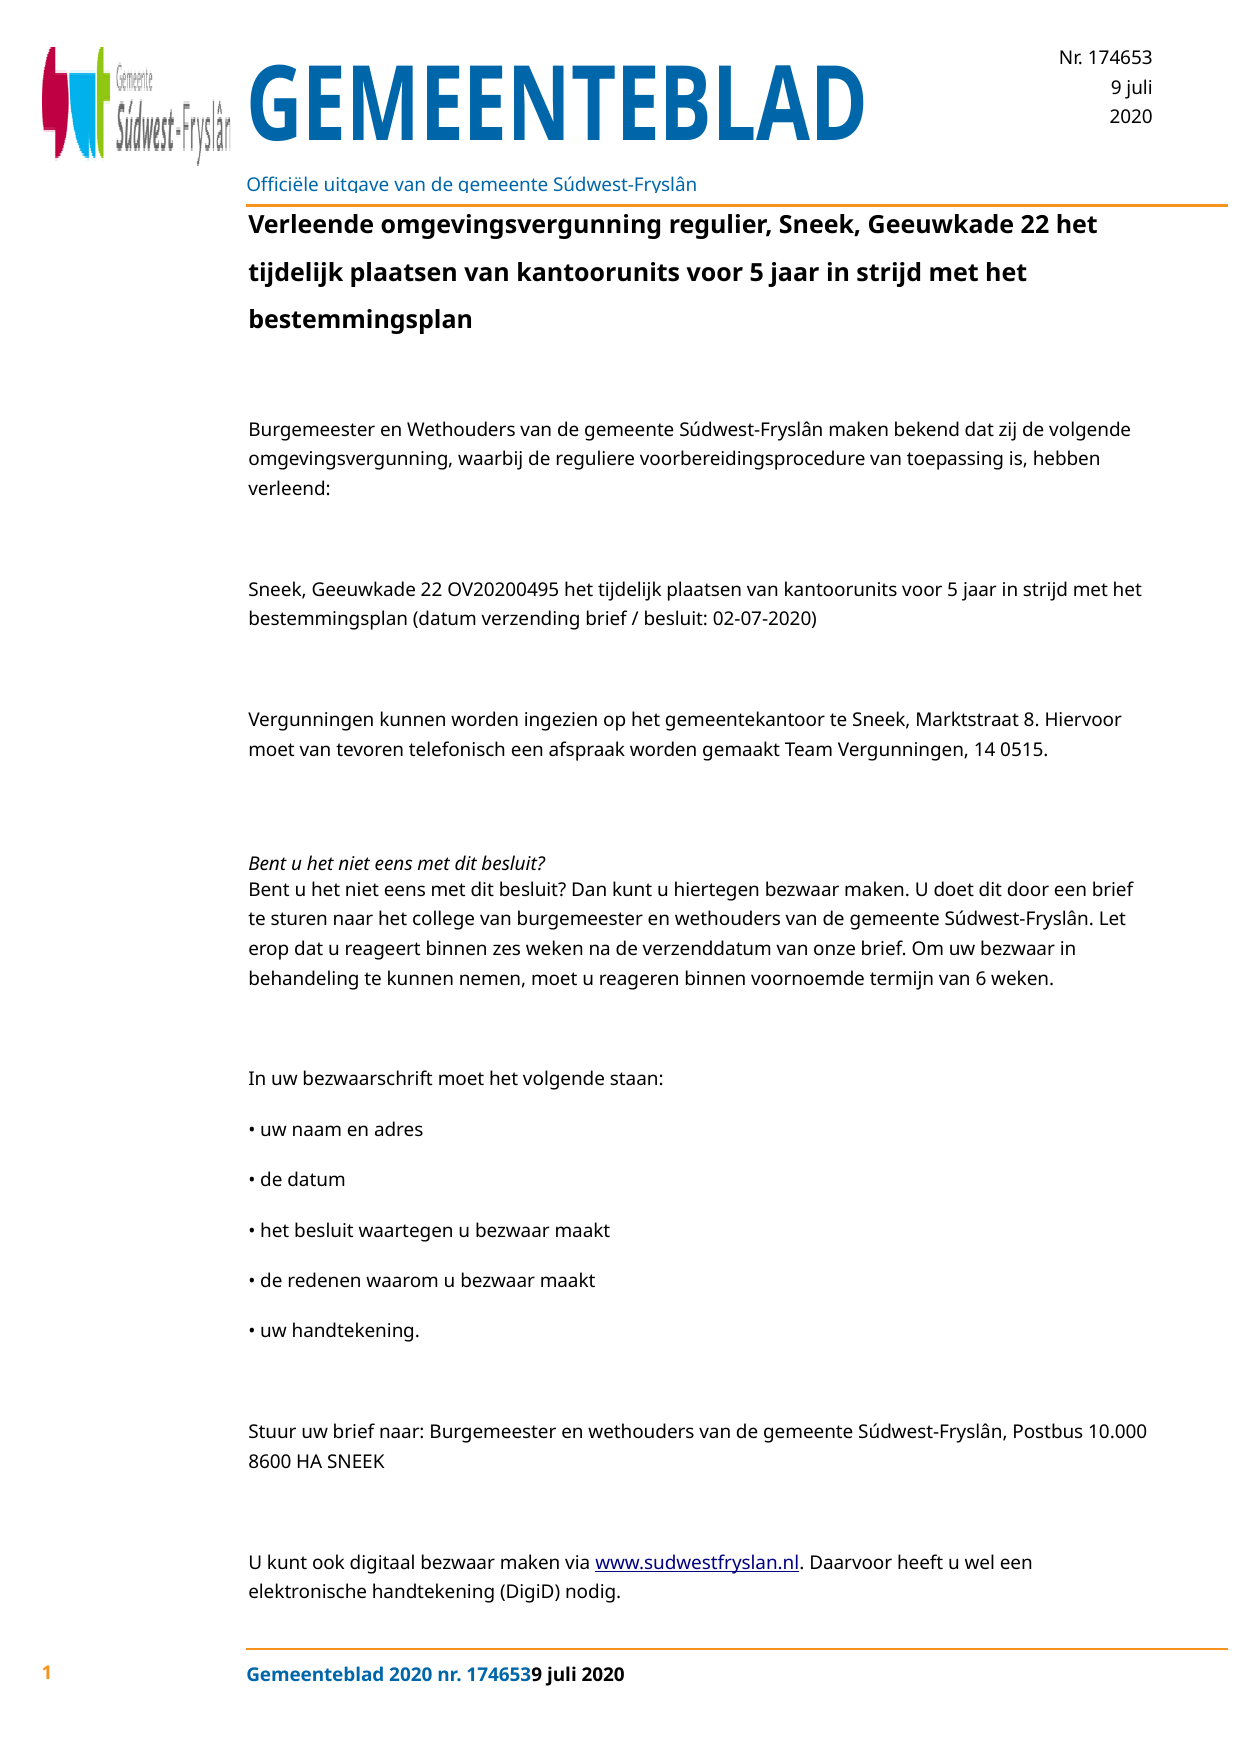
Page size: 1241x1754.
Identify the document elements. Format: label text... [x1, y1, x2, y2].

text Vergunningen kunnen worden ingezien op het gemeentekantoor te Sneek, Marktstraat 8. Hiervoor moet van tevoren telefonisch een afspraak worden gemaakt Team Vergunningen, 14 0515. [248, 706, 1152, 762]
text • de redenen waarom u bezwaar maakt [248, 1267, 1152, 1293]
text • uw naam en adres [248, 1116, 1152, 1142]
text Bent u het niet eens met dit besluit? [248, 850, 1152, 876]
text Sneek, Geeuwkade 22 OV20200495 het tijdelijk plaatsen van kantoorunits voor 5 jaar in strijd met het bestemmingsplan (datum verzending brief / besluit: 02-07-2020) [248, 576, 1152, 631]
text In uw bezwaarschrift moet het volgende staan: [248, 1066, 1152, 1091]
text U kunt ook digitaal bezwaar maken via www.sudwestfryslan.nl. Daarvoor heeft u wel een elektronische handtekening (DigiD) nodig. [248, 1549, 1152, 1604]
text Verleende omgevingsvergunning regulier, Sneek, Geeuwkade 22 het tijdelijk plaatsen van kantoorunits voor 5 jaar in strijd met het bestemmingsplan [248, 207, 1152, 336]
picture [41, 47, 231, 172]
text Bent u het niet eens met dit besluit? Dan kunt u hiertegen bezwaar maken. U doet dit door een brief te sturen naar het college van burgemeester en wethouders van de gemeente Súdwest-Fryslân. Let erop dat u reageert binnen zes weken na de verzenddatum van onze brief. Om uw bezwaar in behandeling te kunnen nemen, moet u reageren binnen voornoemde termijn van 6 weken. [248, 876, 1152, 991]
text • uw handtekening. [248, 1318, 1152, 1343]
text Burgemeester en Wethouders van de gemeente Súdwest-Fryslân maken bekend dat zij de volgende omgevingsvergunning, waarbij de reguliere voorbereidingsprocedure van toepassing is, hebben verleend: [248, 416, 1152, 501]
text • het besluit waartegen u bezwaar maakt [248, 1217, 1152, 1243]
text • de datum [248, 1166, 1152, 1192]
text Stuur uw brief naar: Burgemeester en wethouders van de gemeente Súdwest-Fryslân, Postbus 10.000 8600 HA SNEEK [248, 1418, 1152, 1474]
